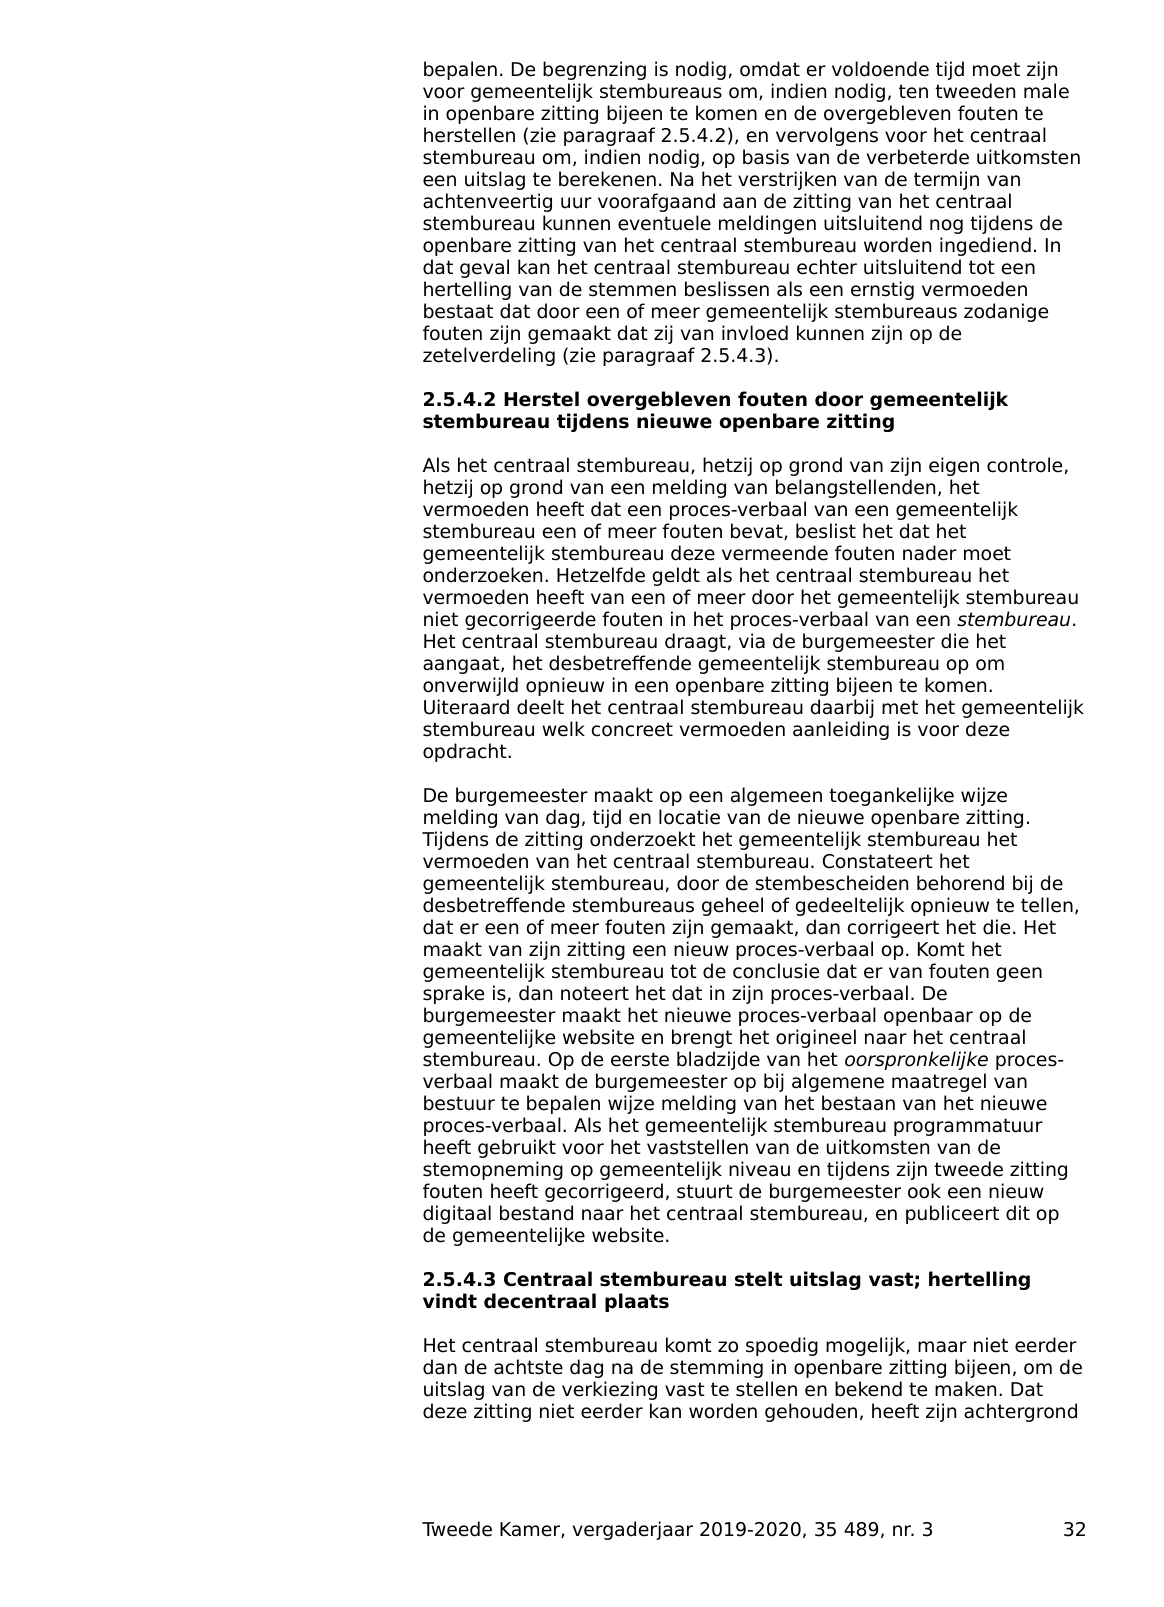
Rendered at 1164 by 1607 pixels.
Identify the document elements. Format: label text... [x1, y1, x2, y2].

text Het centraal stembureau komt zo spoedig mogelijk, maar niet eerder dan de achtste dag na de stemming in openbare zitting bijeen, om de uitslag van de verkiezing vast te stellen en bekend te maken. Dat deze zitting niet eerder kan worden gehouden, heeft zijn achtergrond [422, 1335, 1087, 1423]
text De burgemeester maakt op een algemeen toegankelijke wijze melding van dag, tijd en locatie van de nieuwe openbare zitting. Tijdens de zitting onderzoekt het gemeentelijk stembureau het vermoeden van het centraal stembureau. Constateert het gemeentelijk stembureau, door de stembescheiden behorend bij de desbetreffende stembureaus geheel of gedeeltelijk opnieuw te tellen, dat er een of meer fouten zijn gemaakt, dan corrigeert het die. Het maakt van zijn zitting een nieuw proces-verbaal op. Komt het gemeentelijk stembureau tot de conclusie dat er van fouten geen sprake is, dan noteert het dat in zijn proces-verbaal. De burgemeester maakt het nieuwe proces-verbaal openbaar op de gemeentelijke website en brengt het origineel naar het centraal stembureau. Op de eerste bladzijde van het oorspronkelijke proces-verbaal maakt de burgemeester op bij algemene maatregel van bestuur te bepalen wijze melding van het bestaan van het nieuwe proces-verbaal. Als het gemeentelijk stembureau programmatuur heeft gebruikt voor het vaststellen van de uitkomsten van de stemopneming op gemeentelijk niveau en tijdens zijn tweede zitting fouten heeft gecorrigeerd, stuurt de burgemeester ook een nieuw digitaal bestand naar het centraal stembureau, en publiceert dit op de gemeentelijke website. [422, 785, 1087, 1247]
subtitle 2.5.4.3 Centraal stembureau stelt uitslag vast; hertelling vindt decentraal plaats [422, 1269, 1087, 1313]
text Als het centraal stembureau, hetzij op grond van zijn eigen controle, hetzij op grond van een melding van belangstellenden, het vermoeden heeft dat een proces-verbaal van een gemeentelijk stembureau een of meer fouten bevat, beslist het dat het gemeentelijk stembureau deze vermeende fouten nader moet onderzoeken. Hetzelfde geldt als het centraal stembureau het vermoeden heeft van een of meer door het gemeentelijk stembureau niet gecorrigeerde fouten in het proces-verbaal van een stembureau. Het centraal stembureau draagt, via de burgemeester die het aangaat, het desbetreffende gemeentelijk stembureau op om onverwijld opnieuw in een openbare zitting bijeen te komen. Uiteraard deelt het centraal stembureau daarbij met het gemeentelijk stembureau welk concreet vermoeden aanleiding is voor deze opdracht. [422, 455, 1087, 763]
text bepalen. De begrenzing is nodig, omdat er voldoende tijd moet zijn voor gemeentelijk stembureaus om, indien nodig, ten tweeden male in openbare zitting bijeen te komen en de overgebleven fouten te herstellen (zie paragraaf 2.5.4.2), en vervolgens voor het centraal stembureau om, indien nodig, op basis van de verbeterde uitkomsten een uitslag te berekenen. Na het verstrijken van de termijn van achtenveertig uur voorafgaand aan de zitting van het centraal stembureau kunnen eventuele meldingen uitsluitend nog tijdens de openbare zitting van het centraal stembureau worden ingediend. In dat geval kan het centraal stembureau echter uitsluitend tot een hertelling van de stemmen beslissen als een ernstig vermoeden bestaat dat door een of meer gemeentelijk stembureaus zodanige fouten zijn gemaakt dat zij van invloed kunnen zijn op de zetelverdeling (zie paragraaf 2.5.4.3). [422, 59, 1087, 367]
subtitle 2.5.4.2 Herstel overgebleven fouten door gemeentelijk stembureau tijdens nieuwe openbare zitting [422, 389, 1087, 433]
